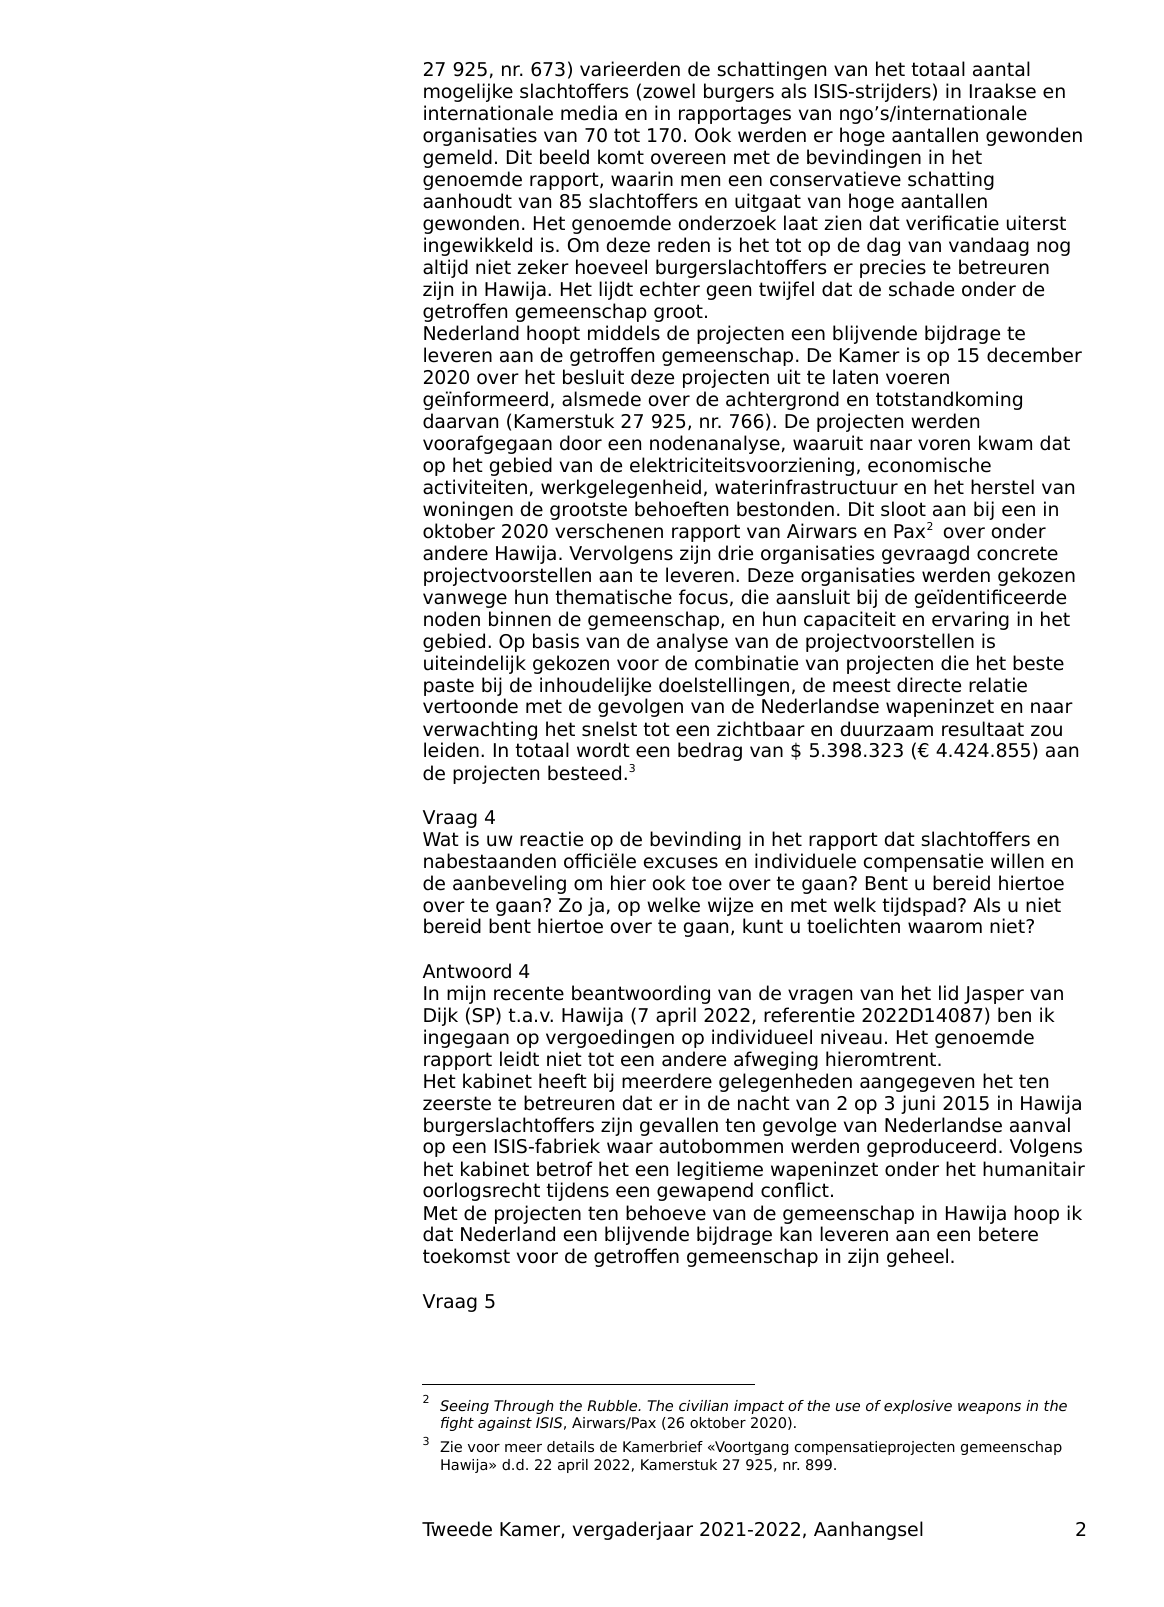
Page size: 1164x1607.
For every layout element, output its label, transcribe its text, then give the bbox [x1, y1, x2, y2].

text Seeing Through the Rubble. The civilian impact of the use of explosive weapons in the fight against ISIS, Airwars/Pax (26 oktober 2020). [422, 1393, 1087, 1432]
text 27 925, nr. 673) varieerden de schattingen van het totaal aantal mogelijke slachtoffers (zowel burgers als ISIS-strijders) in Iraakse en internationale media en in rapportages van ngo’s/internationale organisaties van 70 tot 170. Ook werden er hoge aantallen gewonden gemeld. Dit beeld komt overeen met de bevindingen in het genoemde rapport, waarin men een conservatieve schatting aanhoudt van 85 slachtoffers en uitgaat van hoge aantallen gewonden. Het genoemde onderzoek laat zien dat verificatie uiterst ingewikkeld is. Om deze reden is het tot op de dag van vandaag nog altijd niet zeker hoeveel burgerslachtoffers er precies te betreuren zijn in Hawija. Het lijdt echter geen twijfel dat de schade onder de getroffen gemeenschap groot. [422, 59, 1087, 323]
text In mijn recente beantwoording van de vragen van het lid Jasper van Dijk (SP) t.a.v. Hawija (7 april 2022, referentie 2022D14087) ben ik ingegaan op vergoedingen op individueel niveau. Het genoemde rapport leidt niet tot een andere afweging hieromtrent. [422, 983, 1087, 1071]
text Vraag 5 [422, 1291, 1087, 1312]
text Vraag 4 [422, 807, 1087, 828]
text Wat is uw reactie op de bevinding in het rapport dat slachtoffers en nabestaanden officiële excuses en individuele compensatie willen en de aanbeveling om hier ook toe over te gaan? Bent u bereid hiertoe over te gaan? Zo ja, op welke wijze en met welk tijdspad? Als u niet bereid bent hiertoe over te gaan, kunt u toelichten waarom niet? [422, 828, 1087, 938]
text Nederland hoopt middels de projecten een blijvende bijdrage te leveren aan de getroffen gemeenschap. De Kamer is op 15 december 2020 over het besluit deze projecten uit te laten voeren geïnformeerd, alsmede over de achtergrond en totstandkoming daarvan (Kamerstuk 27 925, nr. 766). De projecten werden voorafgegaan door een nodenanalyse, waaruit naar voren kwam dat op het gebied van de elektriciteitsvoorziening, economische activiteiten, werkgelegenheid, waterinfrastructuur en het herstel van woningen de grootste behoeften bestonden. Dit sloot aan bij een in oktober 2020 verschenen rapport van Airwars en Pax over onder andere Hawija. Vervolgens zijn drie organisaties gevraagd concrete projectvoorstellen aan te leveren. Deze organisaties werden gekozen vanwege hun thematische focus, die aansluit bij de geïdentificeerde noden binnen de gemeenschap, en hun capaciteit en ervaring in het gebied. Op basis van de analyse van de projectvoorstellen is uiteindelijk gekozen voor de combinatie van projecten die het beste paste bij de inhoudelijke doelstellingen, de meest directe relatie vertoonde met de gevolgen van de Nederlandse wapeninzet en naar verwachting het snelst tot een zichtbaar en duurzaam resultaat zou leiden. In totaal wordt een bedrag van $ 5.398.323 (€ 4.424.855) aan de projecten besteed. [422, 323, 1087, 784]
text Het kabinet heeft bij meerdere gelegenheden aangegeven het ten zeerste te betreuren dat er in de nacht van 2 op 3 juni 2015 in Hawija burgerslachtoffers zijn gevallen ten gevolge van Nederlandse aanval op een ISIS-fabriek waar autobommen werden geproduceerd. Volgens het kabinet betrof het een legitieme wapeninzet onder het humanitair oorlogsrecht tijdens een gewapend conflict. [422, 1071, 1087, 1202]
text Met de projecten ten behoeve van de gemeenschap in Hawija hoop ik dat Nederland een blijvende bijdrage kan leveren aan een betere toekomst voor de getroffen gemeenschap in zijn geheel. [422, 1202, 1087, 1268]
text Antwoord 4 [422, 961, 1087, 983]
text Zie voor meer details de Kamerbrief «Voortgang compensatieprojecten gemeenschap Hawija» d.d. 22 april 2022, Kamerstuk 27 925, nr. 899. [422, 1435, 1087, 1474]
